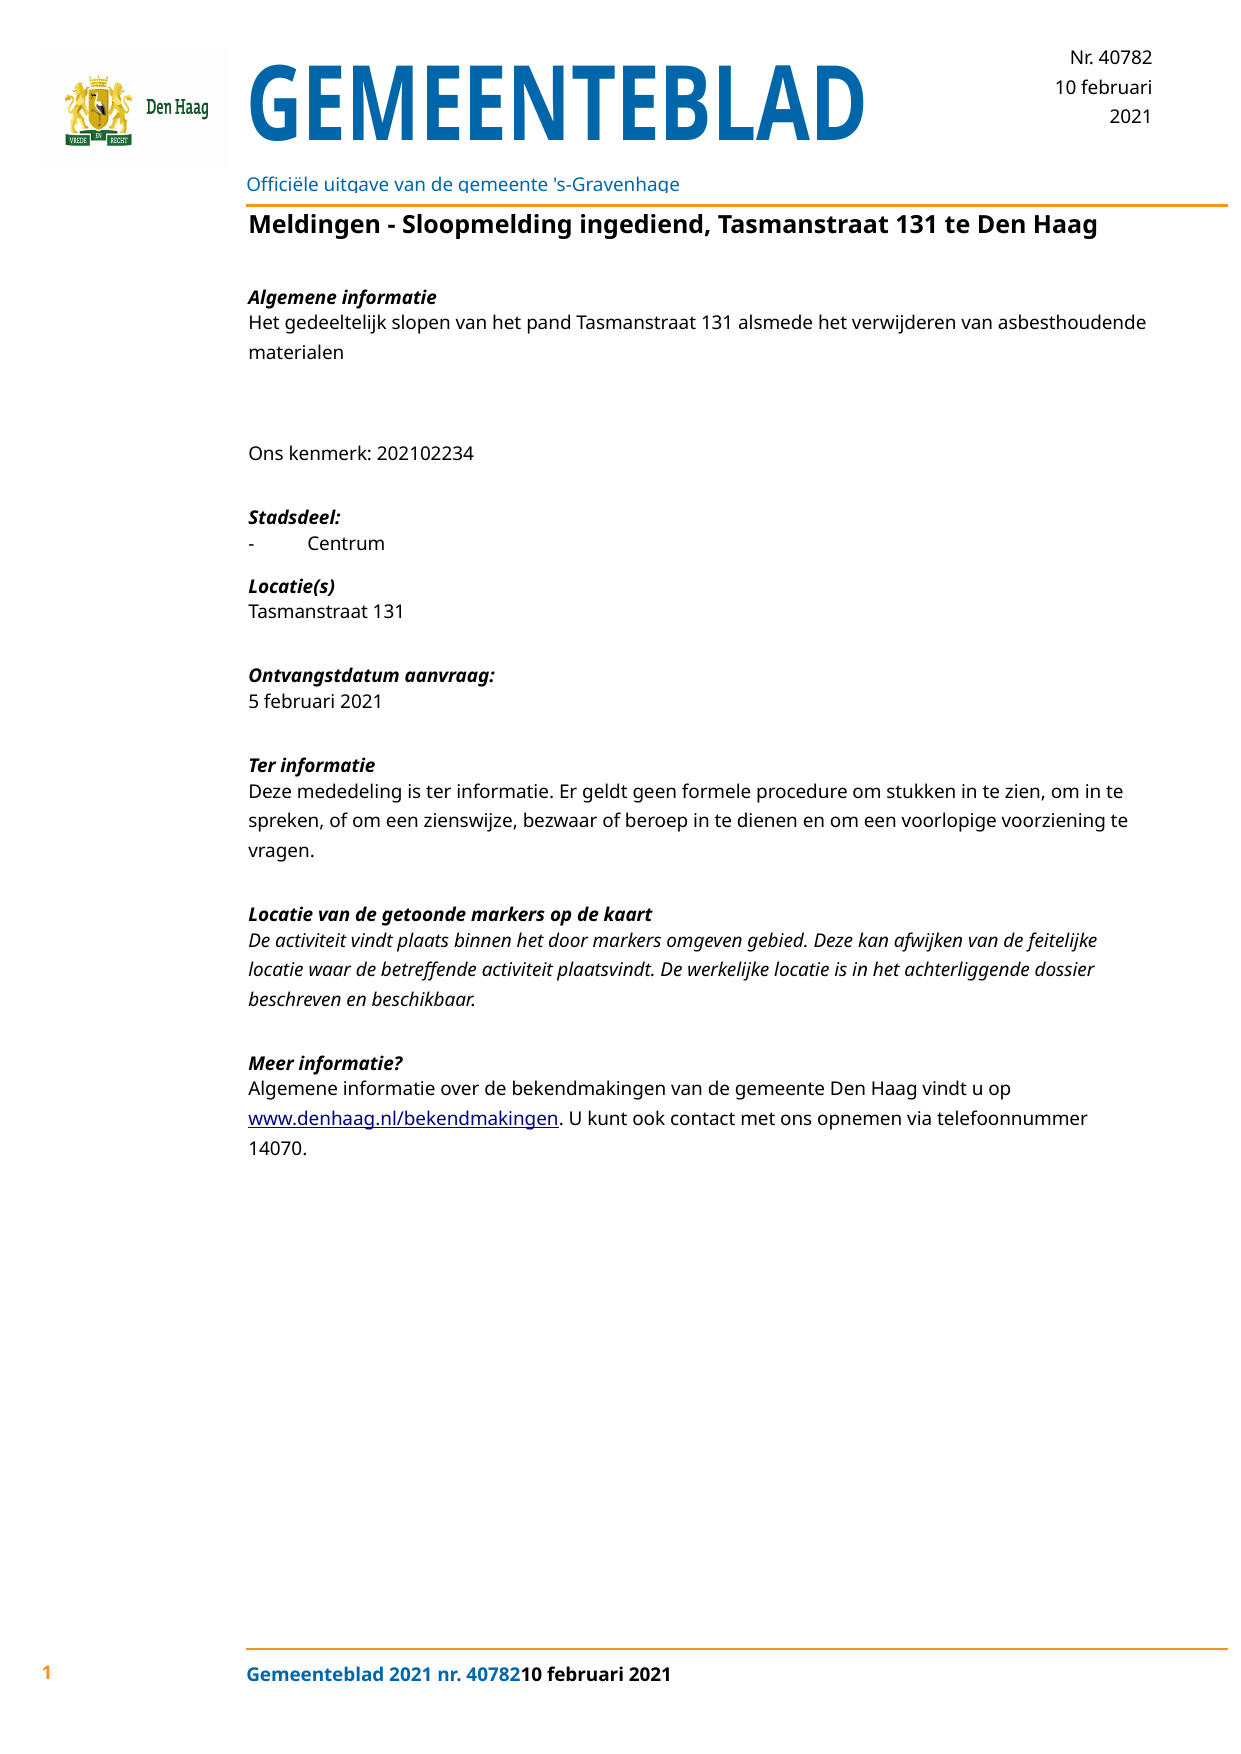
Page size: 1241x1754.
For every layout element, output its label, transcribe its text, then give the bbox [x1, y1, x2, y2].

text 5 februari 2021 [248, 688, 1152, 714]
text Tasmanstraat 131 [248, 598, 1152, 624]
text Het gedeeltelijk slopen van het pand Tasmanstraat 131 alsmede het verwijderen van asbesthoudende materialen [248, 309, 1152, 365]
text Meldingen - Sloopmelding ingediend, Tasmanstraat 131 te Den Haag [248, 207, 1152, 241]
text Stadsdeel: [248, 504, 1152, 530]
text Ter informatie [248, 752, 1152, 778]
text Ontvangstdatum aanvraag: [248, 662, 1152, 688]
text Deze mededeling is ter informatie. Er geldt geen formele procedure om stukken in te zien, om in te spreken, of om een zienswijze, bezwaar of beroep in te dienen en om een voorlopige voorziening te vragen. [248, 778, 1152, 863]
text Meer informatie? [248, 1050, 1152, 1076]
text Algemene informatie over de bekendmakingen van de gemeente Den Haag vindt u op www.denhaag.nl/bekendmakingen. U kunt ook contact met ons opnemen via telefoonnummer 14070. [248, 1076, 1152, 1161]
list Centrum [248, 530, 1152, 555]
text Algemene informatie [248, 284, 1152, 309]
text Locatie van de getoonde markers op de kaart [248, 901, 1152, 927]
picture [41, 47, 231, 172]
text De activiteit vindt plaats binnen het door markers omgeven gebied. Deze kan afwijken van de feitelijke locatie waar de betreffende activiteit plaatsvindt. De werkelijke locatie is in het achterliggende dossier beschreven en beschikbaar. [248, 927, 1152, 1012]
text Ons kenmerk: 202102234 [248, 440, 1152, 466]
text Locatie(s) [248, 573, 1152, 598]
